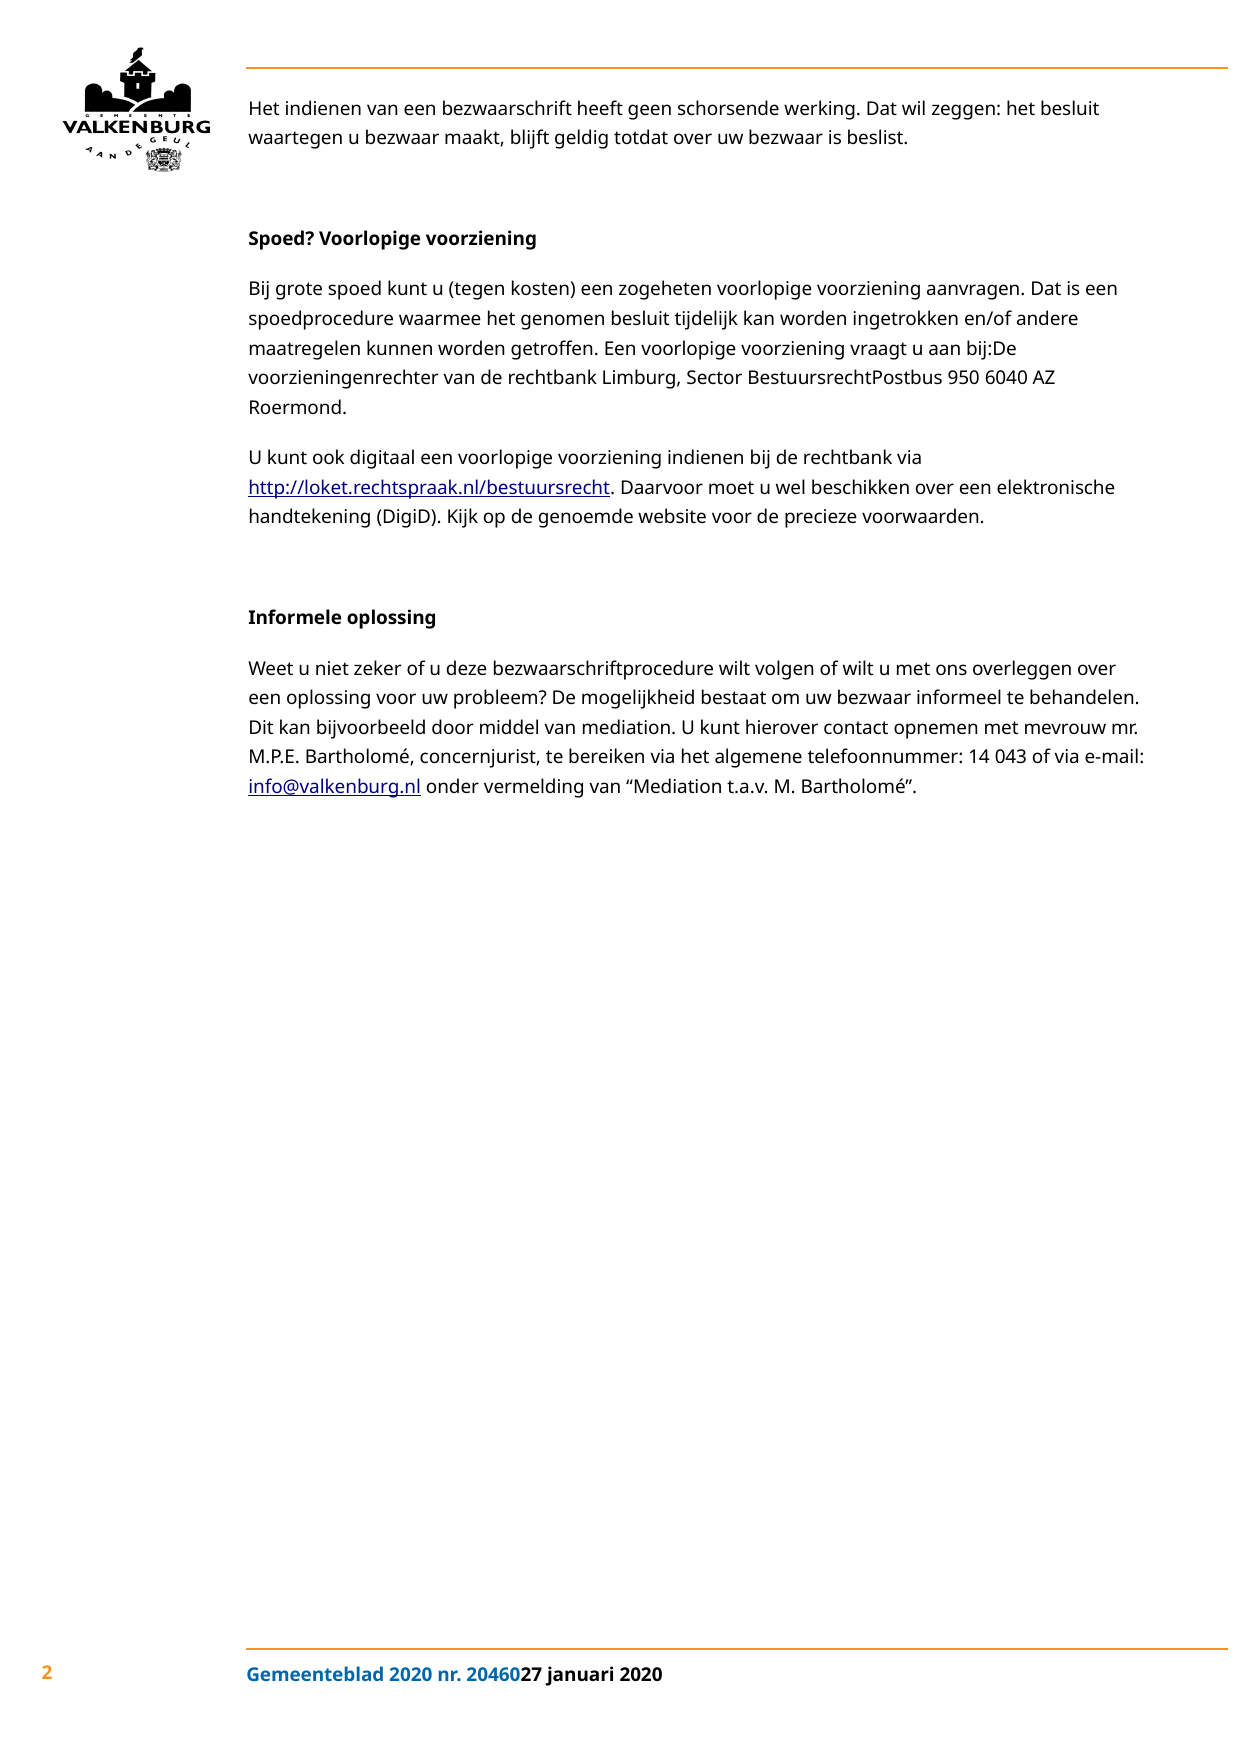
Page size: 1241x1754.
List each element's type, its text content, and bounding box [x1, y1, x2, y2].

text Bij grote spoed kunt u (tegen kosten) een zogeheten voorlopige voorziening aanvragen. Dat is een spoedprocedure waarmee het genomen besluit tijdelijk kan worden ingetrokken en/of andere maatregelen kunnen worden getroffen. Een voorlopige voorziening vraagt u aan bij:De voorzieningenrechter van de rechtbank Limburg, Sector BestuursrechtPostbus 950 6040 AZ Roermond. [248, 276, 1152, 420]
text Informele oplossing [248, 604, 1152, 630]
text Het indienen van een bezwaarschrift heeft geen schorsende werking. Dat wil zeggen: het besluit waartegen u bezwaar maakt, blijft geldig totdat over uw bezwaar is beslist. [248, 95, 1152, 150]
picture [41, 47, 231, 172]
text U kunt ook digitaal een voorlopige voorziening indienen bij de rechtbank via http://loket.rechtspraak.nl/bestuursrecht. Daarvoor moet u wel beschikken over een elektronische handtekening (DigiD). Kijk op de genoemde website voor de precieze voorwaarden. [248, 444, 1152, 529]
text Weet u niet zeker of u deze bezwaarschriftprocedure wilt volgen of wilt u met ons overleggen over een oplossing voor uw probleem? De mogelijkheid bestaat om uw bezwaar informeel te behandelen. Dit kan bijvoorbeeld door middel van mediation. U kunt hierover contact opnemen met mevrouw mr. M.P.E. Bartholomé, concernjurist, te bereiken via het algemene telefoonnummer: 14 043 of via e-mail: info@valkenburg.nl onder vermelding van “Mediation t.a.v. M. Bartholomé”. [248, 655, 1152, 799]
text Spoed? Voorlopige voorziening [248, 225, 1152, 251]
